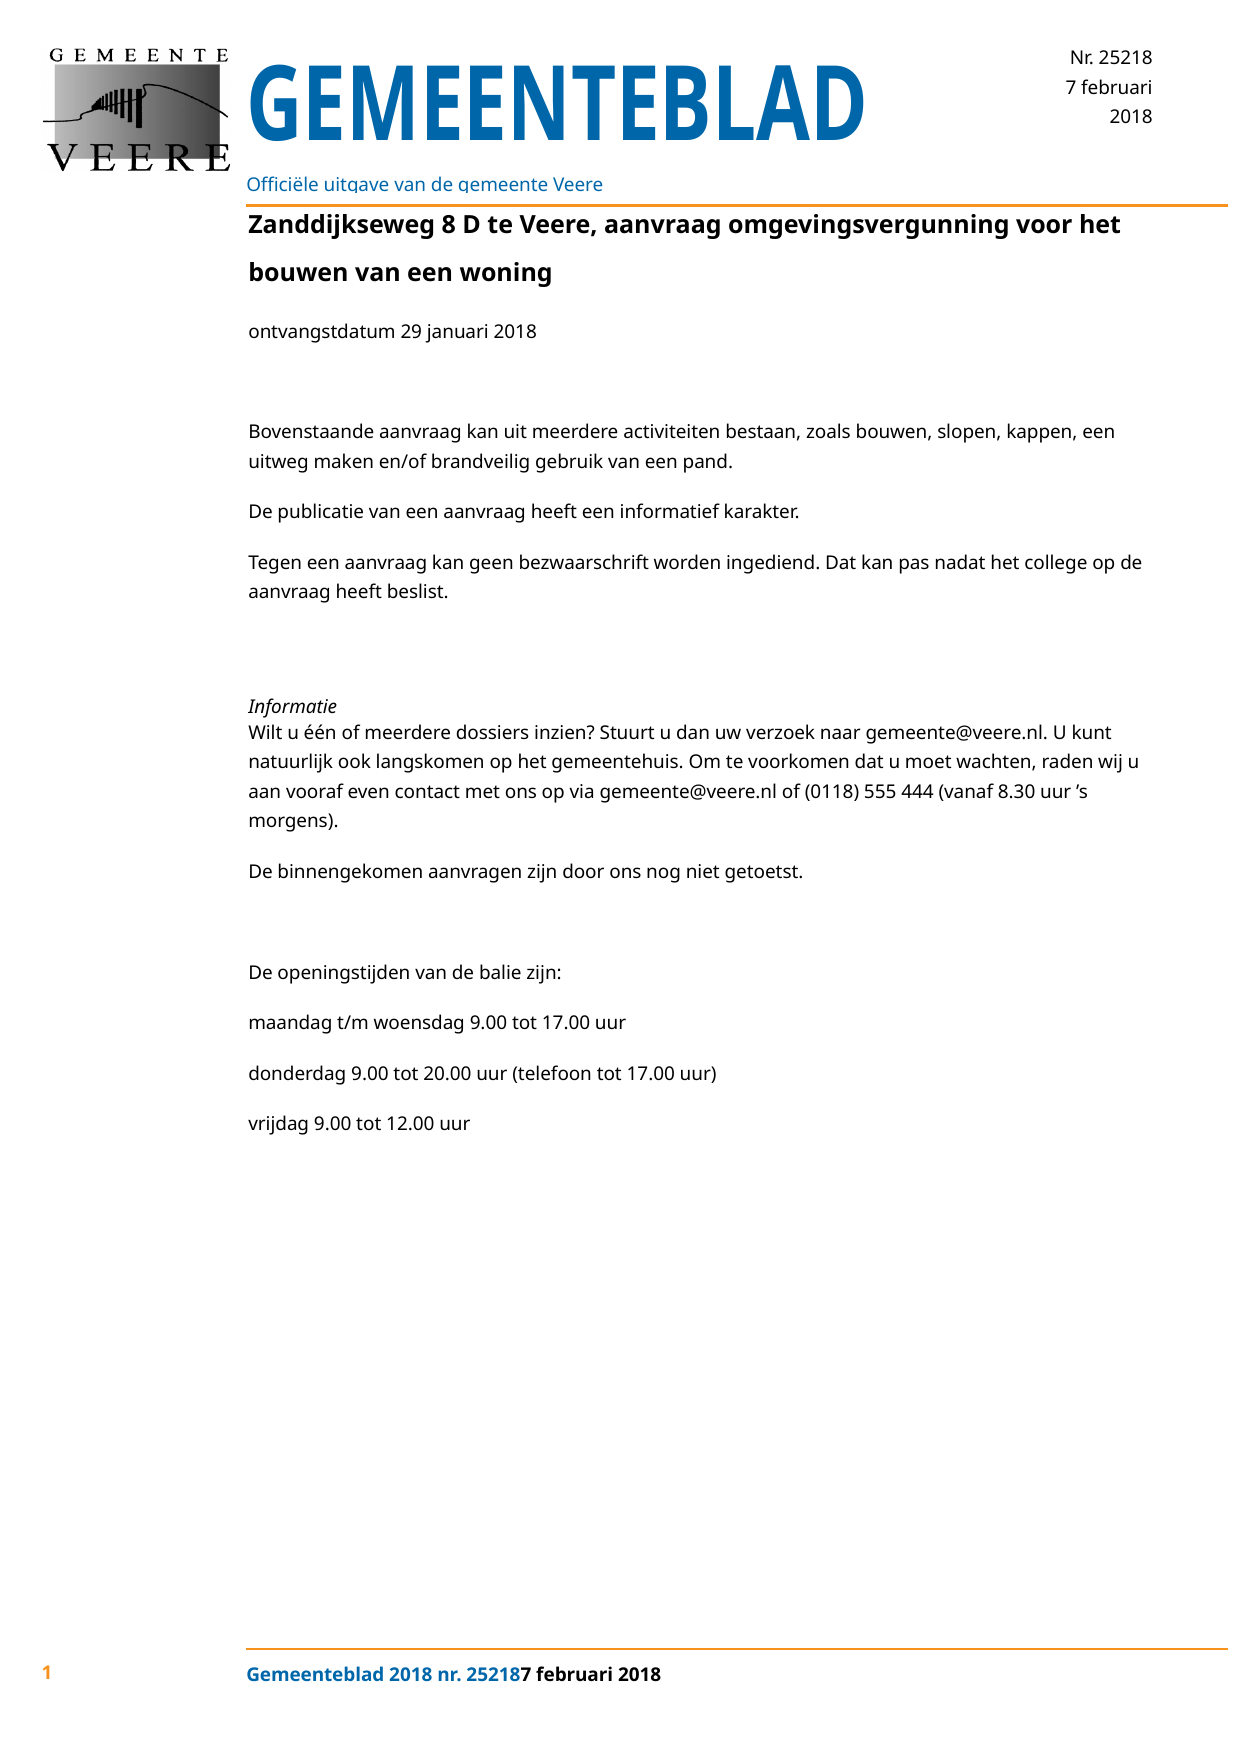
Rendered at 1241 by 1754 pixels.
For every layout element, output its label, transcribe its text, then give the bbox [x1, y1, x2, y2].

text Bovenstaande aanvraag kan uit meerdere activiteiten bestaan, zoals bouwen, slopen, kappen, een uitweg maken en/of brandveilig gebruik van een pand. [248, 419, 1152, 474]
text Zanddijkseweg 8 D te Veere, aanvraag omgevingsvergunning voor het bouwen van een woning [248, 207, 1152, 288]
text Tegen een aanvraag kan geen bezwaarschrift worden ingediend. Dat kan pas nadat het college op de aanvraag heeft beslist. [248, 549, 1152, 604]
text De openingstijden van de balie zijn: [248, 959, 1152, 984]
picture [41, 47, 231, 172]
text Informatie [248, 693, 1152, 719]
text vrijdag 9.00 tot 12.00 uur [248, 1110, 1152, 1136]
text maandag t/m woensdag 9.00 tot 17.00 uur [248, 1009, 1152, 1035]
text ontvangstdatum 29 januari 2018 [248, 318, 1152, 344]
text De publicatie van een aanvraag heeft een informatief karakter. [248, 499, 1152, 524]
text donderdag 9.00 tot 20.00 uur (telefoon tot 17.00 uur) [248, 1060, 1152, 1085]
text De binnengekomen aanvragen zijn door ons nog niet getoetst. [248, 858, 1152, 884]
text Wilt u één of meerdere dossiers inzien? Stuurt u dan uw verzoek naar gemeente@veere.nl. U kunt natuurlijk ook langskomen op het gemeentehuis. Om te voorkomen dat u moet wachten, raden wij u aan vooraf even contact met ons op via gemeente@veere.nl of (0118) 555 444 (vanaf 8.30 uur ’s morgens). [248, 719, 1152, 833]
